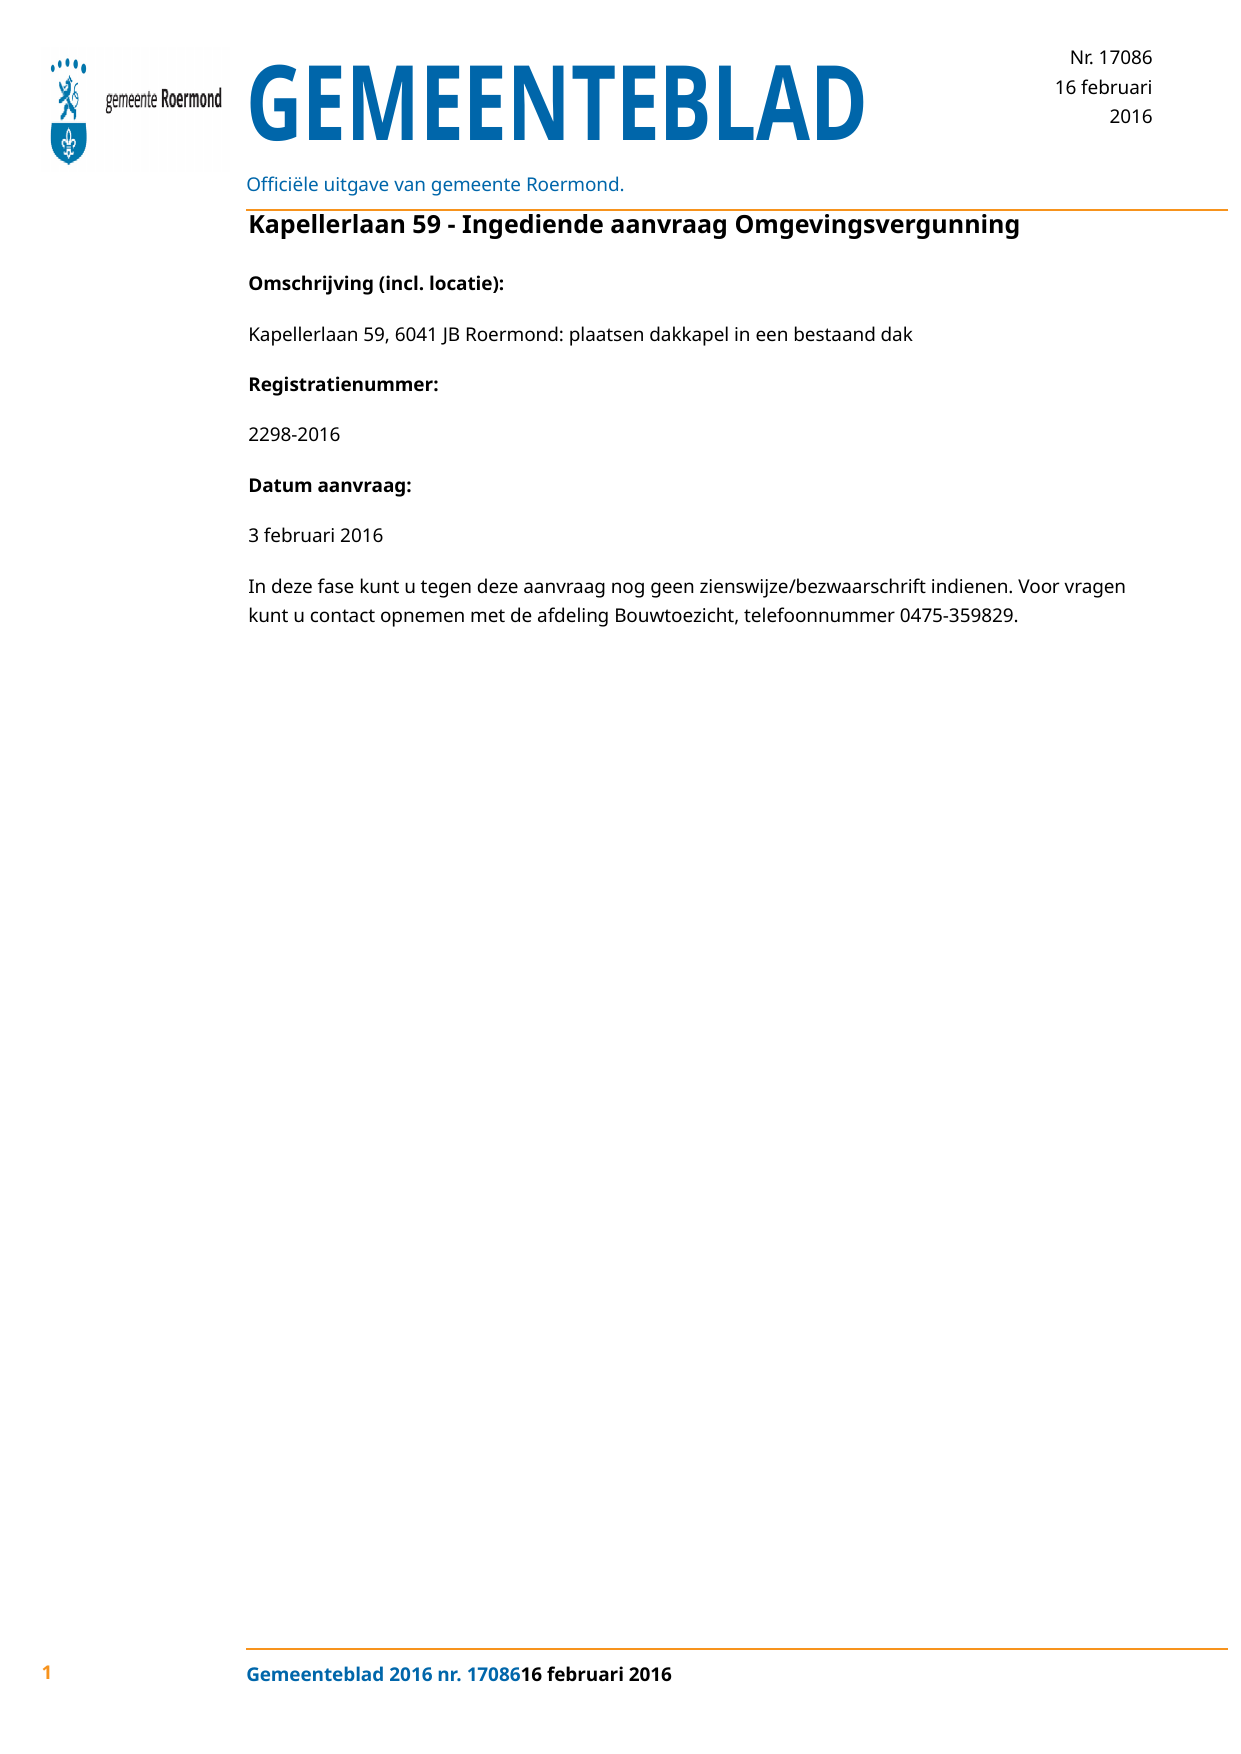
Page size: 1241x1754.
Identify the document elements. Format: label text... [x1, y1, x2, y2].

text Omschrijving (incl. locatie): [248, 270, 1152, 296]
text In deze fase kunt u tegen deze aanvraag nog geen zienswijze/bezwaarschrift indienen. Voor vragen kunt u contact opnemen met de afdeling Bouwtoezicht, telefoonnummer 0475-359829. [248, 573, 1152, 628]
text Kapellerlaan 59 - Ingediende aanvraag Omgevingsvergunning [248, 211, 1152, 241]
text 3 februari 2016 [248, 522, 1152, 548]
picture [41, 47, 231, 172]
text Datum aanvraag: [248, 472, 1152, 498]
text 2298-2016 [248, 422, 1152, 447]
text Kapellerlaan 59, 6041 JB Roermond: plaatsen dakkapel in een bestaand dak [248, 321, 1152, 346]
text Registratienummer: [248, 371, 1152, 397]
